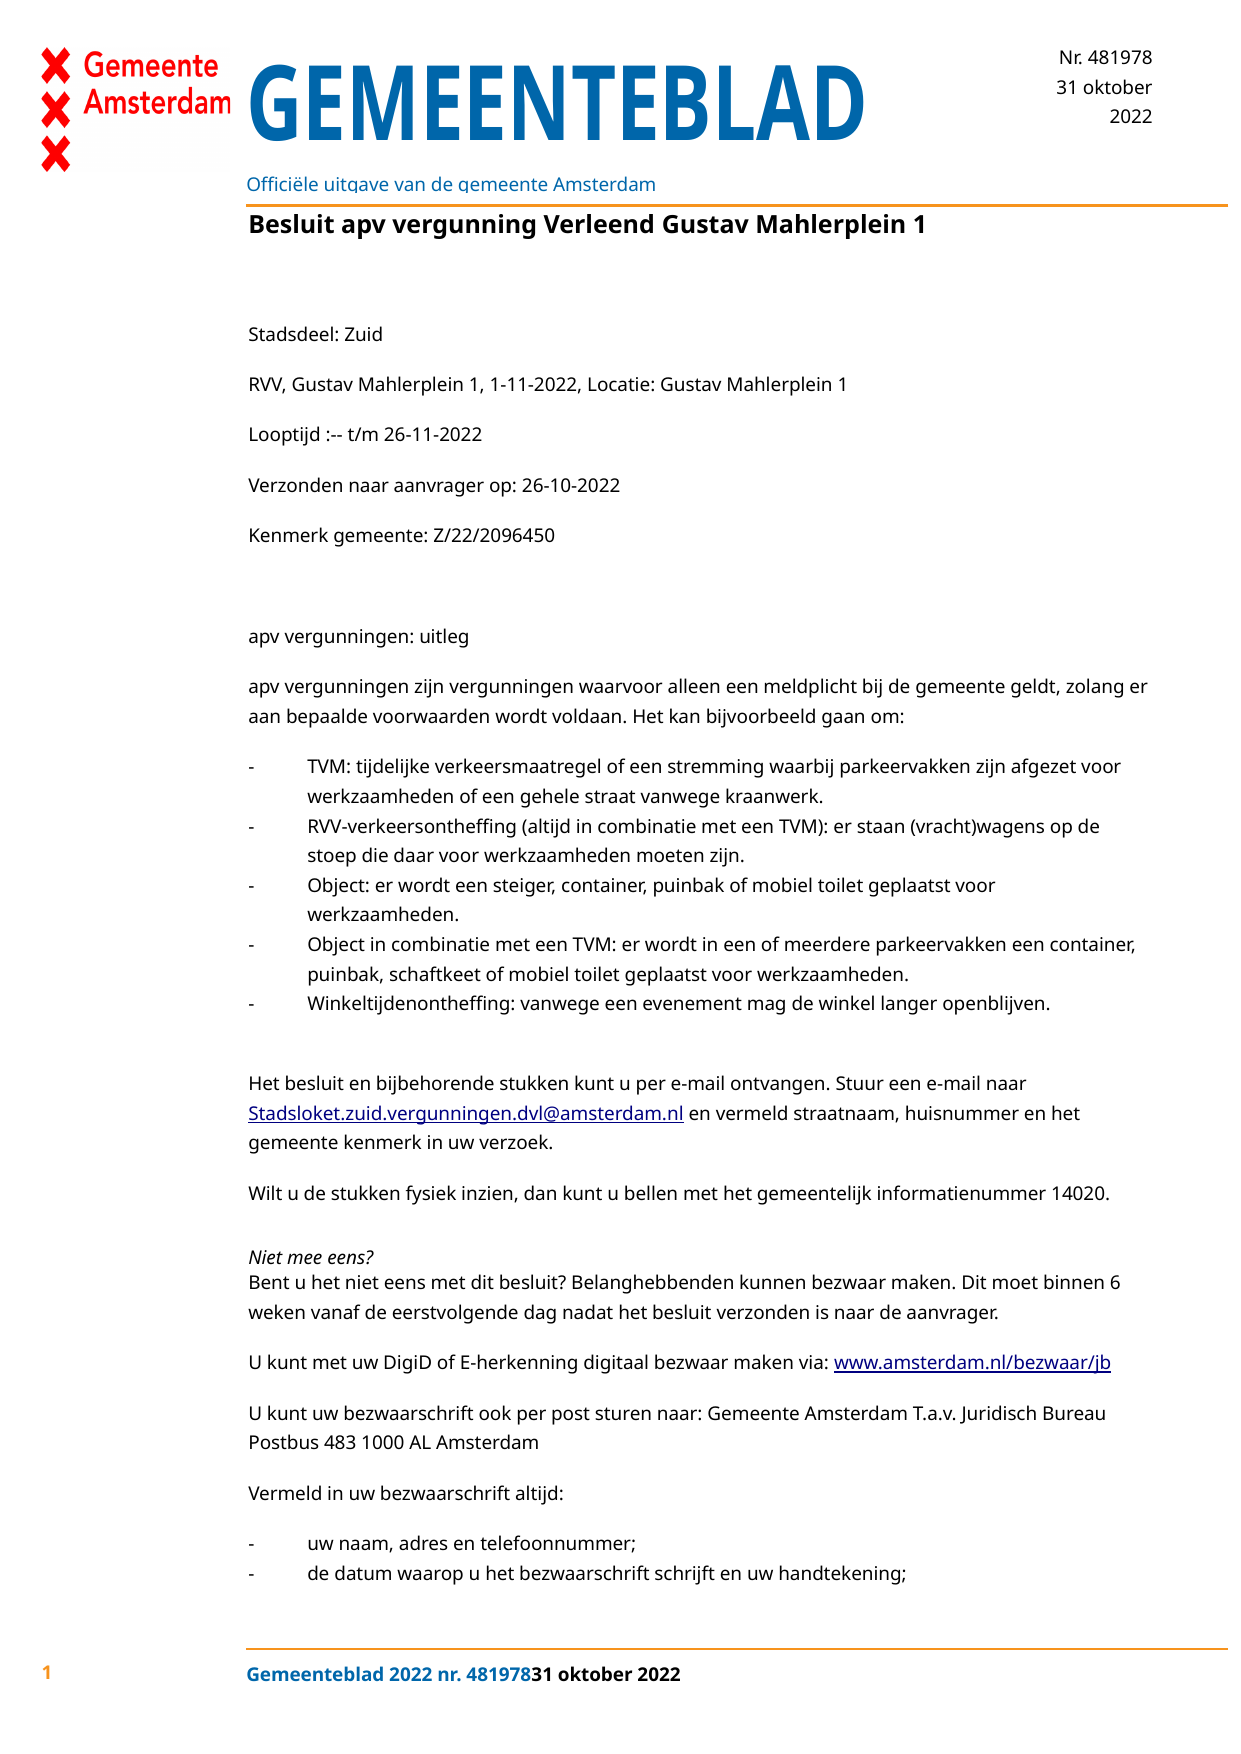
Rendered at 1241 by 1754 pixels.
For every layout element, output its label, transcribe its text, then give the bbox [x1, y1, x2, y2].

text Looptijd :-- t/m 26-11-2022 [248, 422, 1152, 447]
text Wilt u de stukken fysiek inzien, dan kunt u bellen met het gemeentelijk informatienummer 14020. [248, 1180, 1152, 1206]
list Object in combinatie met een TVM: er wordt in een of meerdere parkeervakken een container, puinbak, schaftkeet of mobiel toilet geplaatst voor werkzaamheden. [248, 931, 1152, 986]
list uw naam, adres en telefoonnummer; [248, 1530, 1152, 1556]
text apv vergunningen zijn vergunningen waarvoor alleen een meldplicht bij de gemeente geldt, zolang er aan bepaalde voorwaarden wordt voldaan. Het kan bijvoorbeeld gaan om: [248, 674, 1152, 729]
text Verzonden naar aanvrager op: 26-10-2022 [248, 472, 1152, 498]
text U kunt met uw DigiD of E-herkenning digitaal bezwaar maken via: www.amsterdam.nl/bezwaar/jb [248, 1349, 1152, 1375]
picture [41, 47, 231, 172]
text Kenmerk gemeente: Z/22/2096450 [248, 522, 1152, 548]
text apv vergunningen: uitleg [248, 623, 1152, 649]
text Het besluit en bijbehorende stukken kunt u per e-mail ontvangen. Stuur een e-mail naar Stadsloket.zuid.vergunningen.dvl@amsterdam.nl en vermeld straatnaam, huisnummer en het gemeente kenmerk in uw verzoek. [248, 1070, 1152, 1155]
list RVV-verkeersontheffing (altijd in combinatie met een TVM): er staan (vracht)wagens op de stoep die daar voor werkzaamheden moeten zijn. [248, 813, 1152, 868]
text Stadsdeel: Zuid [248, 321, 1152, 346]
list de datum waarop u het bezwaarschrift schrijft en uw handtekening; [248, 1560, 1152, 1586]
text U kunt uw bezwaarschrift ook per post sturen naar: Gemeente Amsterdam T.a.v. Juridisch Bureau Postbus 483 1000 AL Amsterdam [248, 1400, 1152, 1455]
text Vermeld in uw bezwaarschrift altijd: [248, 1480, 1152, 1506]
list TVM: tijdelijke verkeersmaatregel of een stremming waarbij parkeervakken zijn afgezet voor werkzaamheden of een gehele straat vanwege kraanwerk. [248, 754, 1152, 809]
text Bent u het niet eens met dit besluit? Belanghebbenden kunnen bezwaar maken. Dit moet binnen 6 weken vanaf de eerstvolgende dag nadat het besluit verzonden is naar de aanvrager. [248, 1269, 1152, 1325]
list Winkeltijdenontheffing: vanwege een evenement mag de winkel langer openblijven. [248, 990, 1152, 1016]
text Besluit apv vergunning Verleend Gustav Mahlerplein 1 [248, 207, 1152, 241]
text Niet mee eens? [248, 1244, 1152, 1269]
text RVV, Gustav Mahlerplein 1, 1-11-2022, Locatie: Gustav Mahlerplein 1 [248, 371, 1152, 397]
list Object: er wordt een steiger, container, puinbak of mobiel toilet geplaatst voor werkzaamheden. [248, 872, 1152, 927]
